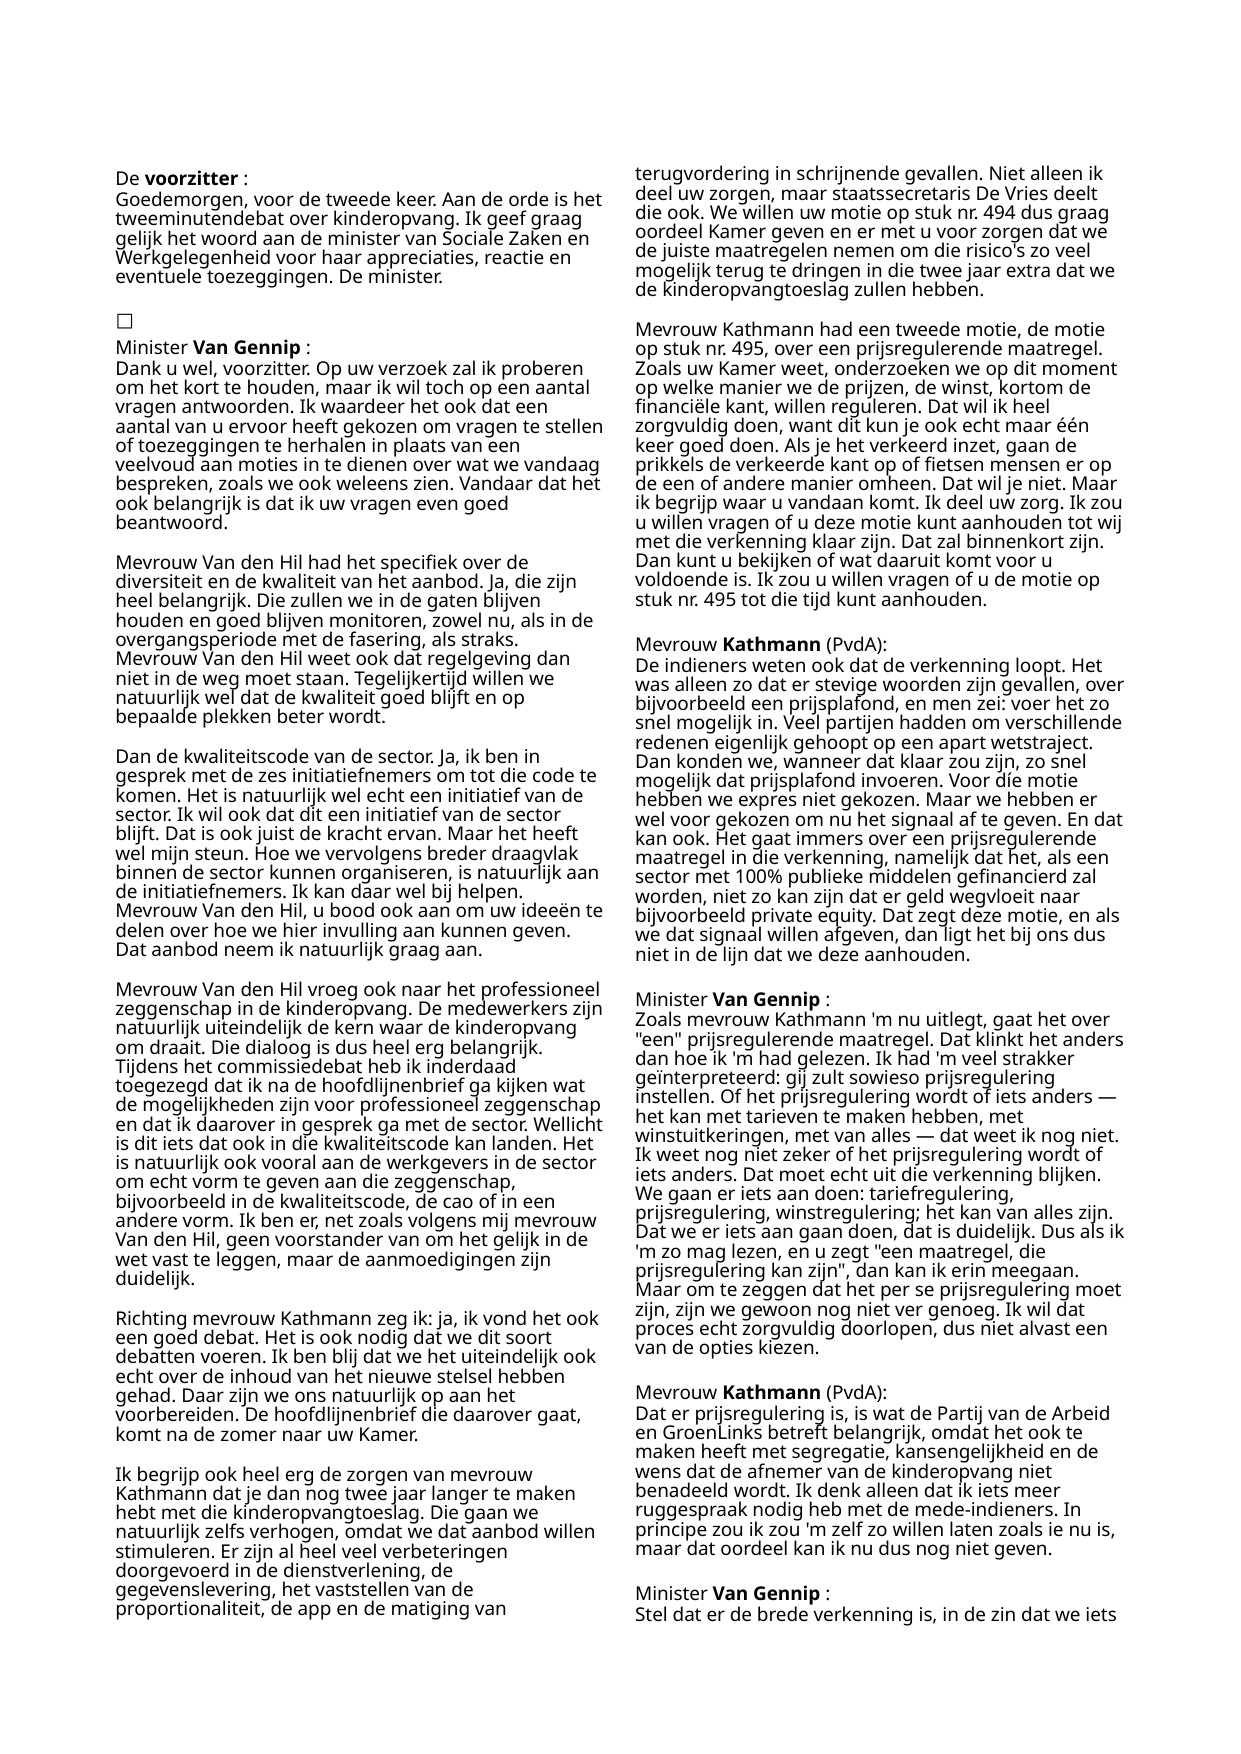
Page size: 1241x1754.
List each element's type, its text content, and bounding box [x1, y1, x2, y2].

text Mevrouw Kathmann (PvdA): [635, 631, 1125, 657]
text Mevrouw Kathmann (PvdA): [635, 1379, 1125, 1405]
text Minister Van Gennip : [115, 334, 605, 360]
text Dank u wel, voorzitter. Op uw verzoek zal ik proberen om het kort te houden, maar ik wil toch op een aantal vragen antwoorden. Ik waardeer het ook dat een aantal van u ervoor heeft gekozen om vragen te stellen of toezeggingen te herhalen in plaats van een veelvoud aan moties in te dienen over wat we vandaag bespreken, zoals we ook weleens zien. Vandaar dat het ook belangrijk is dat ik uw vragen even goed beantwoord. [115, 360, 605, 533]
text Dat er prijsregulering is, is wat de Partij van de Arbeid en GroenLinks betreft belangrijk, omdat het ook te maken heeft met segregatie, kansengelijkheid en de wens dat de afnemer van de kinderopvang niet benadeeld wordt. Ik denk alleen dat ik iets meer ruggespraak nodig heb met de mede-indieners. In principe zou ik zou 'm zelf zo willen laten zoals ie nu is, maar dat oordeel kan ik nu dus nog niet geven. [635, 1405, 1125, 1559]
text De indieners weten ook dat de verkenning loopt. Het was alleen zo dat er stevige woorden zijn gevallen, over bijvoorbeeld een prijsplafond, en men zei: voer het zo snel mogelijk in. Veel partijen hadden om verschillende redenen eigenlijk gehoopt op een apart wetstraject. Dan konden we, wanneer dat klaar zou zijn, zo snel mogelijk dat prijsplafond invoeren. Voor díe motie hebben we expres niet gekozen. Maar we hebben er wel voor gekozen om nu het signaal af te geven. En dat kan ook. Het gaat immers over een prijsregulerende maatregel in die verkenning, namelijk dat het, als een sector met 100% publieke middelen gefinancierd zal worden, niet zo kan zijn dat er geld wegvloeit naar bijvoorbeeld private equity. Dat zegt deze motie, en als we dat signaal willen afgeven, dan ligt het bij ons dus niet in de lijn dat we deze aanhouden. [635, 657, 1125, 965]
text Zoals mevrouw Kathmann 'm nu uitlegt, gaat het over "een" prijsregulerende maatregel. Dat klinkt het anders dan hoe ik 'm had gelezen. Ik had 'm veel strakker geïnterpreteerd: gij zult sowieso prijsregulering instellen. Of het prijsregulering wordt of iets anders — het kan met tarieven te maken hebben, met winstuitkeringen, met van alles — dat weet ik nog niet. Ik weet nog niet zeker of het prijsregulering wordt of iets anders. Dat moet echt uit die verkenning blijken. We gaan er iets aan doen: tariefregulering, prijsregulering, winstregulering; het kan van alles zijn. Dat we er iets aan gaan doen, dat is duidelijk. Dus als ik 'm zo mag lezen, en u zegt "een maatregel, die prijsregulering kan zijn", dan kan ik erin meegaan. Maar om te zeggen dat het per se prijsregulering moet zijn, zijn we gewoon nog niet ver genoeg. Ik wil dat proces echt zorgvuldig doorlopen, dus niet alvast een van de opties kiezen. [635, 1011, 1125, 1358]
text Minister Van Gennip : [635, 986, 1125, 1011]
text Mevrouw Van den Hil vroeg ook naar het professioneel zeggenschap in de kinderopvang. De medewerkers zijn natuurlijk uiteindelijk de kern waar de kinderopvang om draait. Die dialoog is dus heel erg belangrijk. Tijdens het commissiedebat heb ik inderdaad toegezegd dat ik na de hoofdlijnenbrief ga kijken wat de mogelijkheden zijn voor professioneel zeggenschap en dat ik daarover in gesprek ga met de sector. Wellicht is dit iets dat ook in die kwaliteitscode kan landen. Het is natuurlijk ook vooral aan de werkgevers in de sector om echt vorm te geven aan die zeggenschap, bijvoorbeeld in de kwaliteitscode, de cao of in een andere vorm. Ik ben er, net zoals volgens mij mevrouw Van den Hil, geen voorstander van om het gelijk in de wet vast te leggen, maar de aanmoedigingen zijn duidelijk. [115, 981, 605, 1289]
text Minister Van Gennip : [635, 1580, 1125, 1606]
text Richting mevrouw Kathmann zeg ik: ja, ik vond het ook een goed debat. Het is ook nodig dat we dit soort debatten voeren. Ik ben blij dat we het uiteindelijk ook echt over de inhoud van het nieuwe stelsel hebben gehad. Daar zijn we ons natuurlijk op aan het voorbereiden. De hoofdlijnenbrief die daarover gaat, komt na de zomer naar uw Kamer. [115, 1310, 605, 1445]
text Goedemorgen, voor de tweede keer. Aan de orde is het tweeminutendebat over kinderopvang. Ik geef graag gelijk het woord aan de minister van Sociale Zaken en Werkgelegenheid voor haar appreciaties, reactie en eventuele toezeggingen. De minister. [115, 191, 605, 287]
text Mevrouw Kathmann had een tweede motie, de motie op stuk nr. 495, over een prijsregulerende maatregel. Zoals uw Kamer weet, onderzoeken we op dit moment op welke manier we de prijzen, de winst, kortom de financiële kant, willen reguleren. Dat wil ik heel zorgvuldig doen, want dit kun je ook echt maar één keer goed doen. Als je het verkeerd inzet, gaan de prikkels de verkeerde kant op of fietsen mensen er op de een of andere manier omheen. Dat wil je niet. Maar ik begrijp waar u vandaan komt. Ik deel uw zorg. Ik zou u willen vragen of u deze motie kunt aanhouden tot wij met die verkenning klaar zijn. Dat zal binnenkort zijn. Dan kunt u bekijken of wat daaruit komt voor u voldoende is. Ik zou u willen vragen of u de motie op stuk nr. 495 tot die tijd kunt aanhouden. [635, 321, 1125, 610]
text ⬜ [115, 308, 605, 334]
text Ik begrijp ook heel erg de zorgen van mevrouw Kathmann dat je dan nog twee jaar langer te maken hebt met die kinderopvangtoeslag. Die gaan we natuurlijk zelfs verhogen, omdat we dat aanbod willen stimuleren. Er zijn al heel veel verbeteringen doorgevoerd in de dienstverlening, de gegevenslevering, het vaststellen van de proportionaliteit, de app en de matiging van [115, 1466, 605, 1620]
text Dan de kwaliteitscode van de sector. Ja, ik ben in gesprek met de zes initiatiefnemers om tot die code te komen. Het is natuurlijk wel echt een initiatief van de sector. Ik wil ook dat dit een initiatief van de sector blijft. Dat is ook juist de kracht ervan. Maar het heeft wel mijn steun. Hoe we vervolgens breder draagvlak binnen de sector kunnen organiseren, is natuurlijk aan de initiatiefnemers. Ik kan daar wel bij helpen. Mevrouw Van den Hil, u bood ook aan om uw ideeën te delen over hoe we hier invulling aan kunnen geven. Dat aanbod neem ik natuurlijk graag aan. [115, 748, 605, 960]
text Stel dat er de brede verkenning is, in de zin dat we iets [635, 1606, 1125, 1625]
text terugvordering in schrijnende gevallen. Niet alleen ik deel uw zorgen, maar staatssecretaris De Vries deelt die ook. We willen uw motie op stuk nr. 494 dus graag oordeel Kamer geven en er met u voor zorgen dat we de juiste maatregelen nemen om die risico's zo veel mogelijk terug te dringen in die twee jaar extra dat we de kinderopvangtoeslag zullen hebben. [635, 165, 1125, 300]
text Mevrouw Van den Hil had het specifiek over de diversiteit en de kwaliteit van het aanbod. Ja, die zijn heel belangrijk. Die zullen we in de gaten blijven houden en goed blijven monitoren, zowel nu, als in de overgangsperiode met de fasering, als straks. Mevrouw Van den Hil weet ook dat regelgeving dan niet in de weg moet staan. Tegelijkertijd willen we natuurlijk wel dat de kwaliteit goed blijft en op bepaalde plekken beter wordt. [115, 554, 605, 727]
text De voorzitter : [115, 165, 605, 191]
